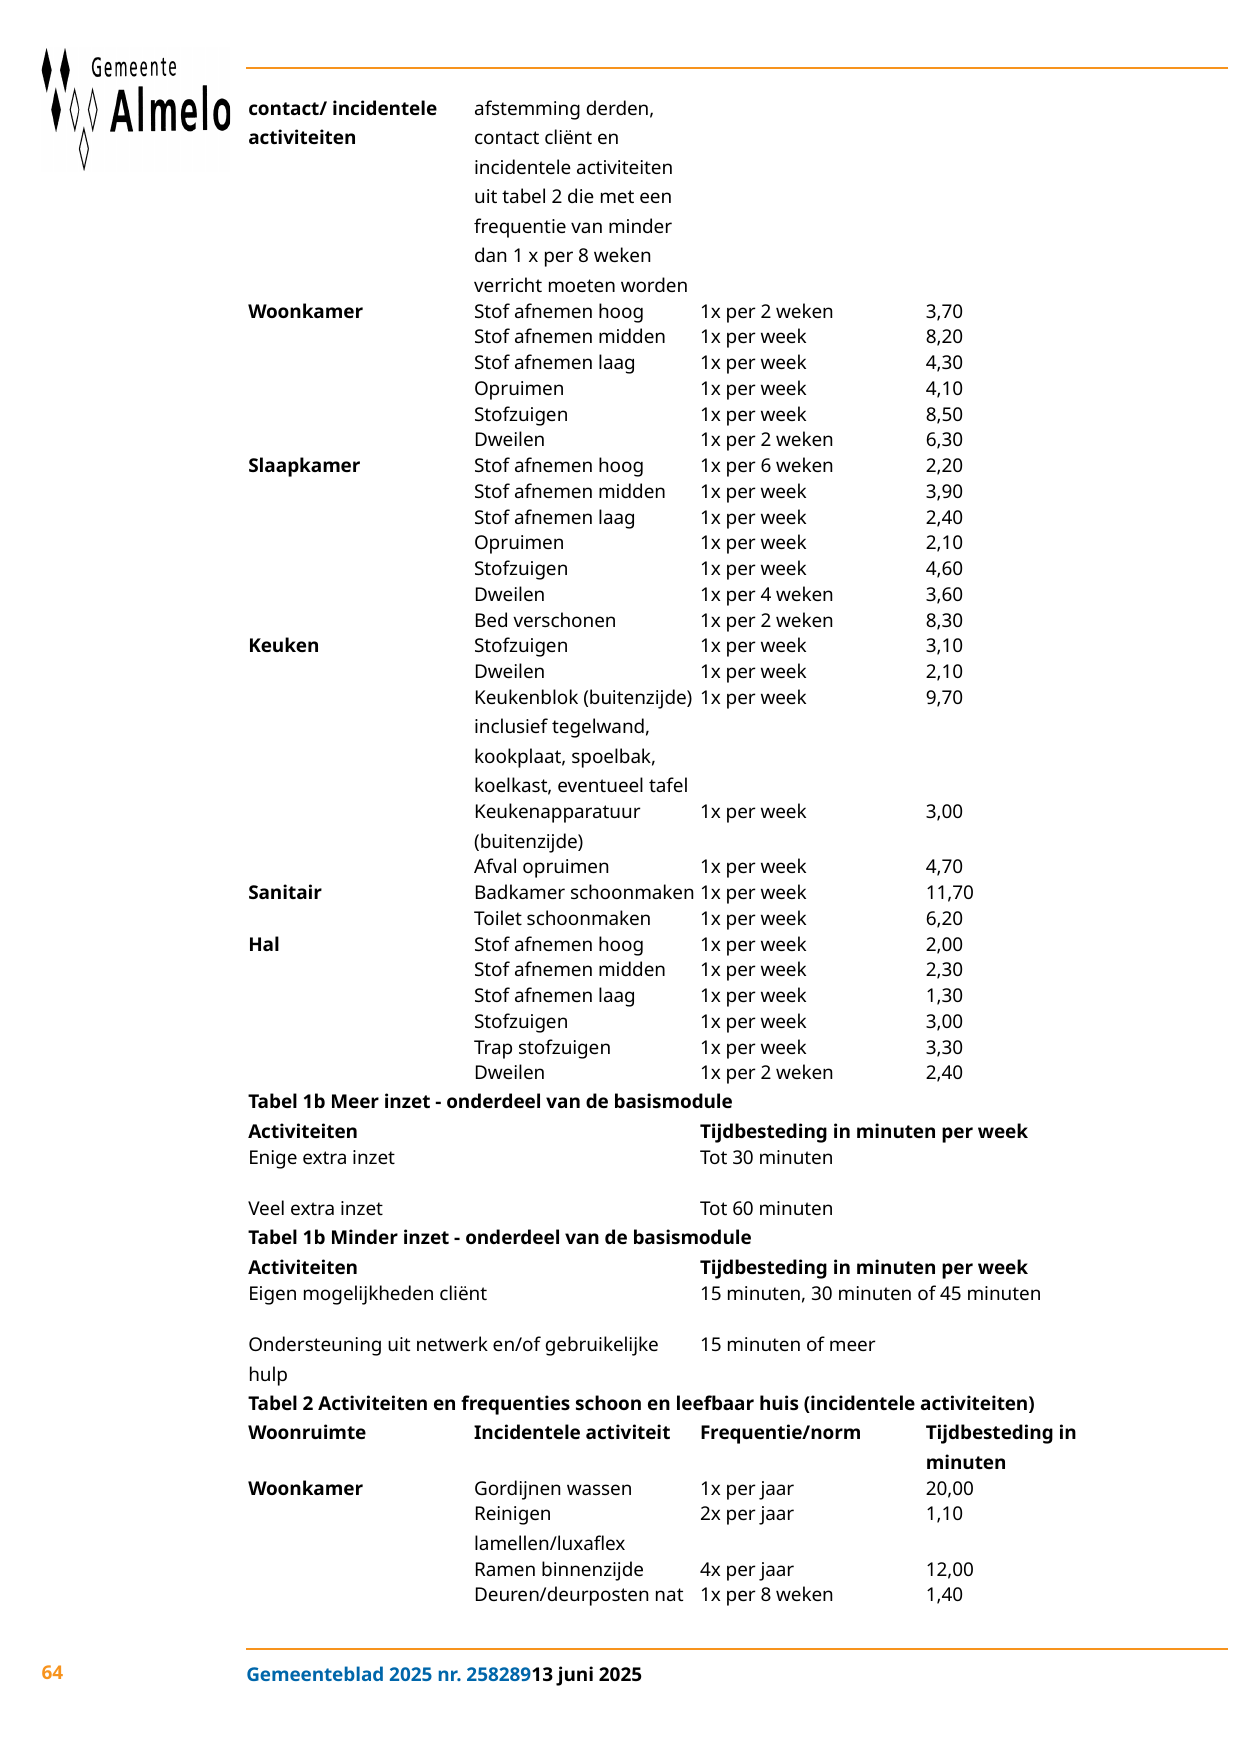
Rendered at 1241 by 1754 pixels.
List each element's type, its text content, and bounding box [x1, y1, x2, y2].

table_cell 8,30 [926, 607, 1152, 632]
table_cell Trap stofzuigen [474, 1034, 700, 1059]
table_cell 1x per week [700, 931, 926, 957]
table_cell 1x per week [700, 983, 926, 1008]
table_cell Dweilen [474, 427, 700, 452]
table_cell Woonkamer [248, 298, 474, 452]
table_cell Eigen mogelijkheden cliënt [248, 1280, 700, 1306]
table_cell Ramen binnenzijde [474, 1556, 700, 1582]
table_cell 2,20 [926, 453, 1152, 478]
table_cell 3,00 [926, 1008, 1152, 1034]
table_cell Keukenapparatuur (buitenzijde) [474, 799, 700, 854]
table_cell Stof afnemen hoog [474, 453, 700, 478]
table_cell 1,10 [926, 1501, 1152, 1556]
table_cell 1x per week [700, 504, 926, 529]
table_cell 1x per week [700, 324, 926, 349]
table_cell 3,00 [926, 799, 1152, 854]
table_cell 1x per week [700, 401, 926, 427]
table_cell Reinigen lamellen/luxaflex [474, 1501, 700, 1556]
table_cell 12,00 [926, 1556, 1152, 1582]
table_cell 6,20 [926, 905, 1152, 931]
table_cell Dweilen [474, 1060, 700, 1085]
table_cell 2,10 [926, 530, 1152, 555]
table_cell [926, 95, 1152, 298]
table_cell Stof afnemen hoog [474, 931, 700, 957]
table_cell Stof afnemen midden [474, 324, 700, 349]
table_cell 1x per 6 weken [700, 453, 926, 478]
table_cell 20,00 [926, 1475, 1152, 1501]
table_cell Dweilen [474, 658, 700, 684]
table_header Tijdbesteding in minuten per week [700, 1118, 1152, 1144]
table_cell 4,60 [926, 555, 1152, 581]
table_cell 1x per week [700, 799, 926, 854]
table_cell Gordijnen wassen [474, 1475, 700, 1501]
table_cell 1x per week [700, 880, 926, 905]
table_cell 4,30 [926, 350, 1152, 375]
table_cell 11,70 [926, 880, 1152, 905]
table_cell Woonkamer [248, 1475, 474, 1607]
table_cell Tot 60 minuten [700, 1195, 1152, 1221]
table_cell contact/ incidentele activiteiten [248, 95, 474, 298]
table_cell 1x per 2 weken [700, 607, 926, 632]
table_cell 2,10 [926, 658, 1152, 684]
table_cell 1x per week [700, 478, 926, 504]
text Tabel 2 Activiteiten en frequenties schoon en leefbaar huis (incidentele activiteiten) [248, 1390, 1152, 1416]
table_header Woonruimte [248, 1420, 474, 1475]
table_cell 1x per 8 weken [700, 1582, 926, 1607]
table_cell 6,30 [926, 427, 1152, 452]
table_cell 1x per week [700, 658, 926, 684]
table_cell Stof afnemen midden [474, 957, 700, 982]
table_cell Keukenblok (buitenzijde) inclusief tegelwand, kookplaat, spoelbak, koelkast, eventueel tafel [474, 684, 700, 798]
table_cell Keuken [248, 633, 474, 879]
table_cell 1x per week [700, 957, 926, 982]
table_cell [700, 95, 926, 298]
table_cell 3,30 [926, 1034, 1152, 1059]
table_cell 2,00 [926, 931, 1152, 957]
table_cell Enige extra inzet [248, 1144, 700, 1170]
table_header Tijdbesteding in minuten [926, 1420, 1152, 1475]
table_cell 3,10 [926, 633, 1152, 658]
text Tabel 1b Meer inzet - onderdeel van de basismodule [248, 1088, 1152, 1114]
table_cell Opruimen [474, 375, 700, 401]
table_cell 2x per jaar [700, 1501, 926, 1556]
table_cell 1x per week [700, 1008, 926, 1034]
table_cell Badkamer schoonmaken [474, 880, 700, 905]
table_cell 15 minuten, 30 minuten of 45 minuten [700, 1280, 1152, 1331]
table_cell 3,70 [926, 298, 1152, 324]
table_cell 1x per week [700, 854, 926, 879]
table_cell 15 minuten of meer [700, 1331, 1152, 1387]
table_cell 8,50 [926, 401, 1152, 427]
table_cell Bed verschonen [474, 607, 700, 632]
text Tabel 1b Minder inzet - onderdeel van de basismodule [248, 1224, 1152, 1250]
table_cell 1x per week [700, 633, 926, 658]
table_cell Afval opruimen [474, 854, 700, 879]
table_cell Deuren/deurposten nat [474, 1582, 700, 1607]
table_cell 3,90 [926, 478, 1152, 504]
table_cell Stofzuigen [474, 633, 700, 658]
picture [41, 47, 231, 172]
table_cell Dweilen [474, 581, 700, 607]
table_cell Veel extra inzet [248, 1195, 700, 1221]
table_cell 1x per 4 weken [700, 581, 926, 607]
table_cell 4,70 [926, 854, 1152, 879]
table_cell 1x per 2 weken [700, 298, 926, 324]
table_cell Stof afnemen laag [474, 504, 700, 529]
table_cell afstemming derden, contact cliënt en incidentele activiteiten uit tabel 2 die met een frequentie van minder dan 1 x per 8 weken verricht moeten worden [474, 95, 700, 298]
table_cell Sanitair [248, 880, 474, 931]
table_cell 1x per 2 weken [700, 427, 926, 452]
table_cell 2,40 [926, 504, 1152, 529]
table_cell 1x per week [700, 555, 926, 581]
table_cell 1x per week [700, 530, 926, 555]
table_header Frequentie/norm [700, 1420, 926, 1475]
table_cell 8,20 [926, 324, 1152, 349]
table_cell 2,40 [926, 1060, 1152, 1085]
table_cell Slaapkamer [248, 453, 474, 632]
table_header Activiteiten [248, 1254, 700, 1280]
table_cell 1x per week [700, 1034, 926, 1059]
table_cell 4,10 [926, 375, 1152, 401]
table_cell Stofzuigen [474, 401, 700, 427]
table_cell 1x per 2 weken [700, 1060, 926, 1085]
table_cell [248, 1170, 700, 1195]
table_cell Ondersteuning uit netwerk en/of gebruikelijke hulp [248, 1331, 700, 1387]
table_cell Tot 30 minuten [700, 1144, 1152, 1195]
table_cell Stofzuigen [474, 1008, 700, 1034]
table_cell 1x per week [700, 905, 926, 931]
table_cell Toilet schoonmaken [474, 905, 700, 931]
table_cell Stof afnemen laag [474, 983, 700, 1008]
table_cell Opruimen [474, 530, 700, 555]
table_cell Stofzuigen [474, 555, 700, 581]
table_header Tijdbesteding in minuten per week [700, 1254, 1152, 1280]
table_cell Stof afnemen midden [474, 478, 700, 504]
table_cell 1,30 [926, 983, 1152, 1008]
table_cell 1x per week [700, 375, 926, 401]
table_cell 1x per jaar [700, 1475, 926, 1501]
table_header Incidentele activiteit [474, 1420, 700, 1475]
table_cell Stof afnemen hoog [474, 298, 700, 324]
table_cell [248, 1306, 700, 1331]
table_cell 1,40 [926, 1582, 1152, 1607]
table_cell 3,60 [926, 581, 1152, 607]
table_header Activiteiten [248, 1118, 700, 1144]
table_cell 9,70 [926, 684, 1152, 798]
table_cell 4x per jaar [700, 1556, 926, 1582]
table_cell 1x per week [700, 684, 926, 798]
table_cell Hal [248, 931, 474, 1085]
table_cell Stof afnemen laag [474, 350, 700, 375]
table_cell 1x per week [700, 350, 926, 375]
table_cell 2,30 [926, 957, 1152, 982]
